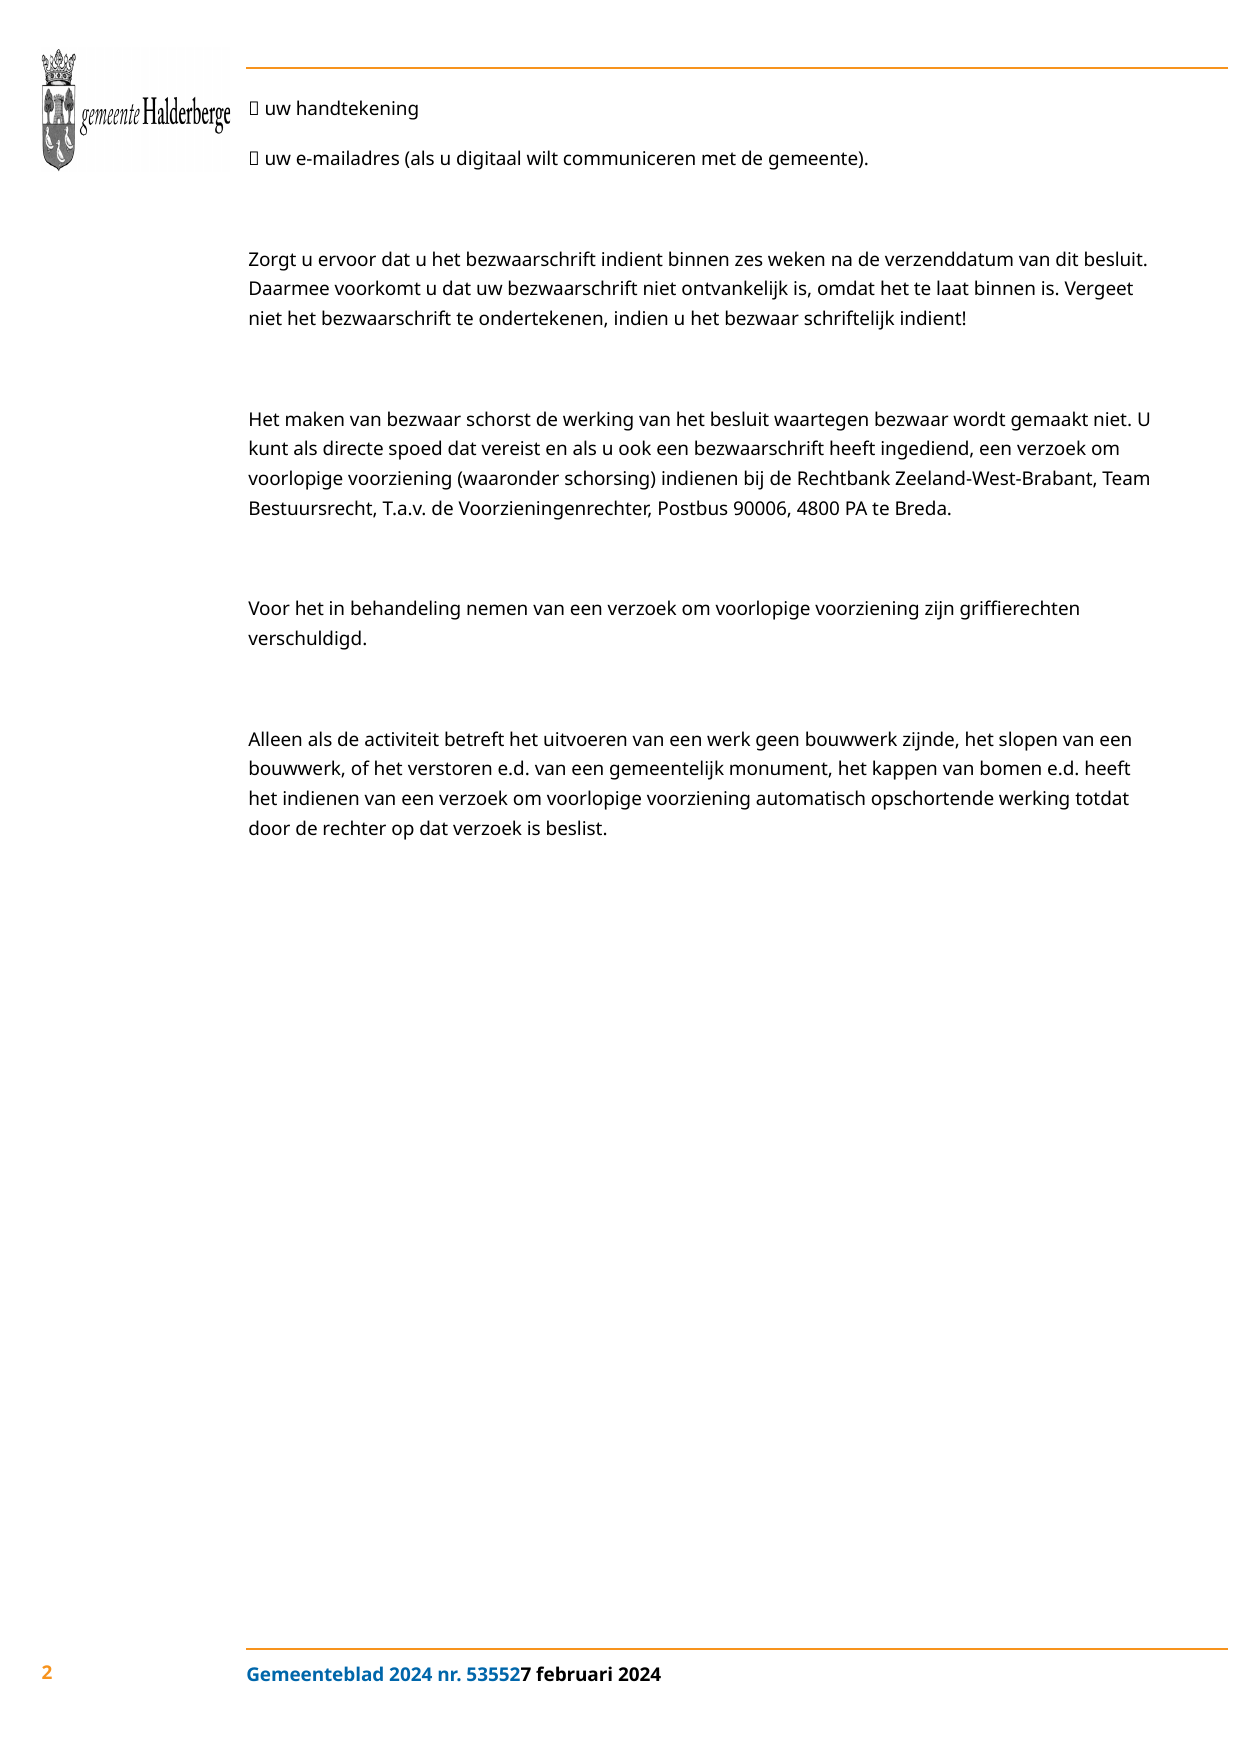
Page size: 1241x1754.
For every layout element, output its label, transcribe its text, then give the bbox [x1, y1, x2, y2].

text  uw e-mailadres (als u digitaal wilt communiceren met de gemeente). [248, 145, 1152, 171]
text Alleen als de activiteit betreft het uitvoeren van een werk geen bouwwerk zijnde, het slopen van een bouwwerk, of het verstoren e.d. van een gemeentelijk monument, het kappen van bomen e.d. heeft het indienen van een verzoek om voorlopige voorziening automatisch opschortende werking totdat door de rechter op dat verzoek is beslist. [248, 726, 1152, 841]
text Zorgt u ervoor dat u het bezwaarschrift indient binnen zes weken na de verzenddatum van dit besluit. Daarmee voorkomt u dat uw bezwaarschrift niet ontvankelijk is, omdat het te laat binnen is. Vergeet niet het bezwaarschrift te ondertekenen, indien u het bezwaar schriftelijk indient! [248, 246, 1152, 331]
text Het maken van bezwaar schorst de werking van het besluit waartegen bezwaar wordt gemaakt niet. U kunt als directe spoed dat vereist en als u ook een bezwaarschrift heeft ingediend, een verzoek om voorlopige voorziening (waaronder schorsing) indienen bij de Rechtbank Zeeland-West-Brabant, Team Bestuursrecht, T.a.v. de Voorzieningenrechter, Postbus 90006, 4800 PA te Breda. [248, 406, 1152, 521]
text  uw handtekening [248, 95, 1152, 121]
text Voor het in behandeling nemen van een verzoek om voorlopige voorziening zijn griffierechten verschuldigd. [248, 596, 1152, 651]
picture [41, 47, 231, 172]
